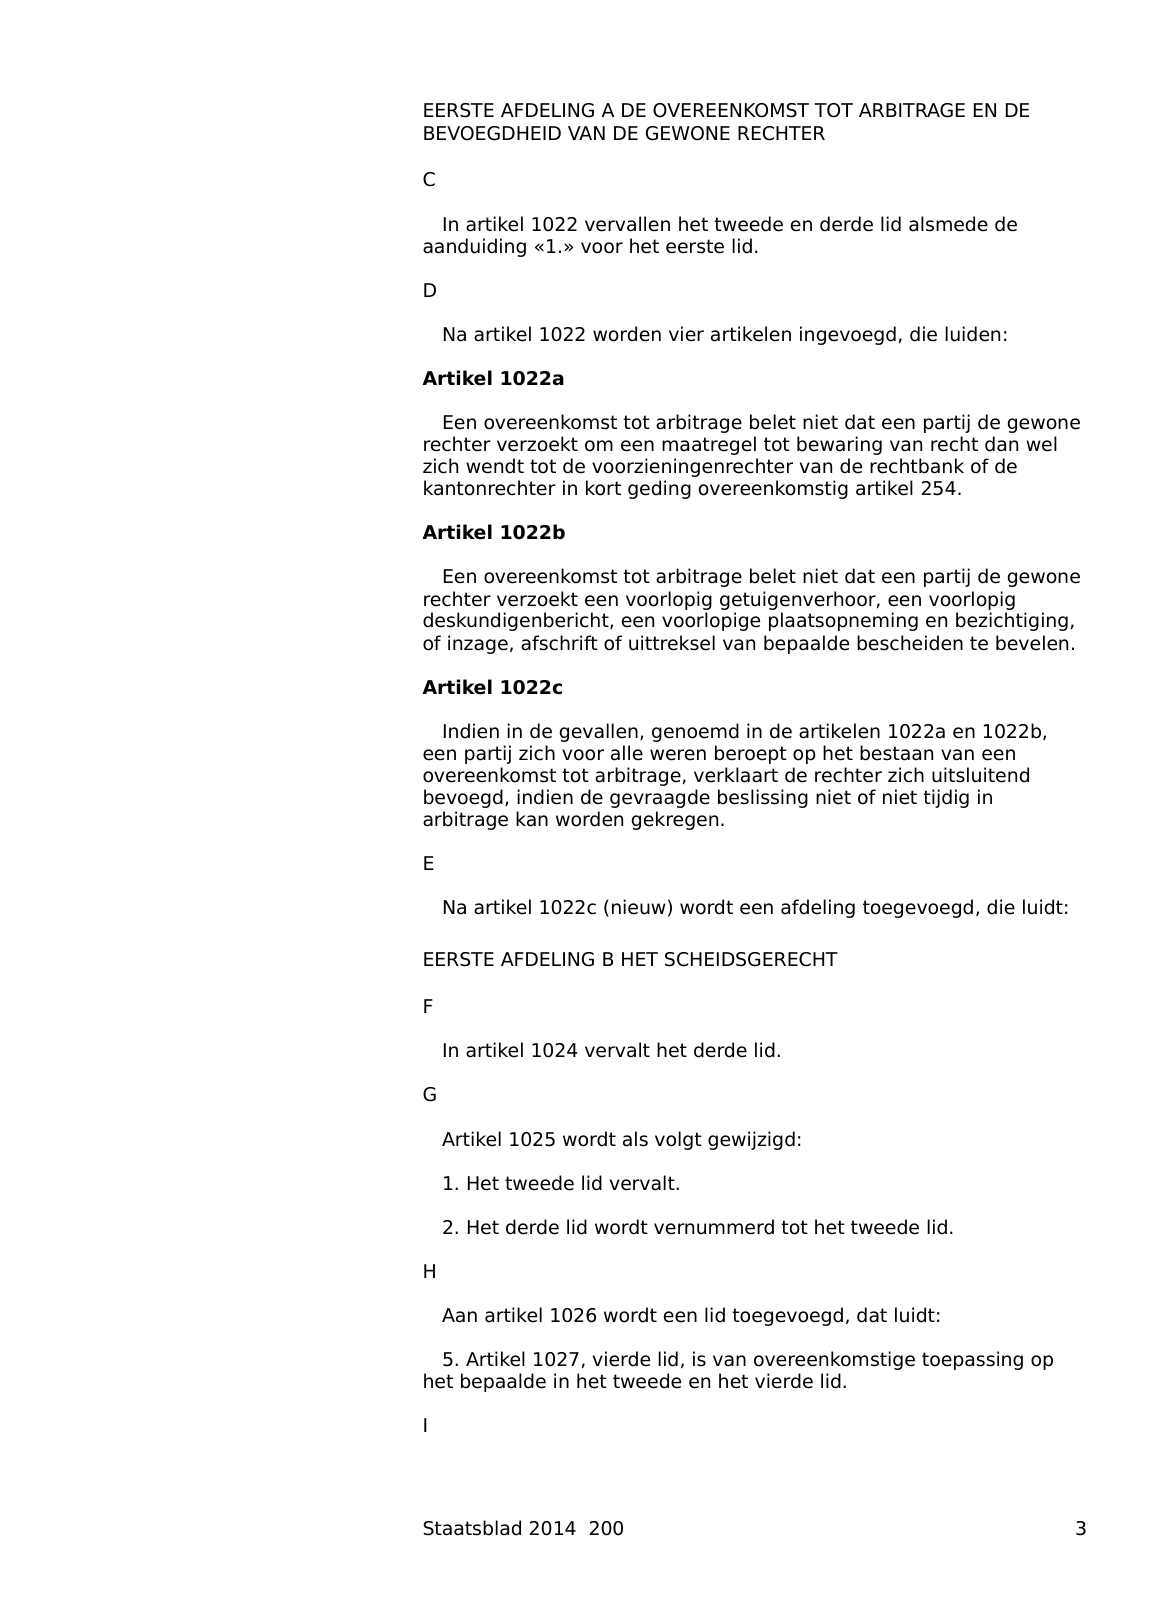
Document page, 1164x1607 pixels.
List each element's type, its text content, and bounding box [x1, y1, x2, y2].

text G [422, 1084, 1087, 1106]
subtitle Artikel 1022a [422, 368, 1087, 390]
text F [422, 996, 1087, 1018]
subtitle EERSTE AFDELING A DE OVEREENKOMST TOT ARBITRAGE EN DE BEVOEGDHEID VAN DE GEWONE RECHTER [422, 100, 1087, 144]
subtitle Artikel 1022b [422, 522, 1087, 544]
subtitle Artikel 1022c [422, 677, 1087, 698]
subtitle EERSTE AFDELING B HET SCHEIDSGERECHT [422, 949, 1087, 971]
text Na artikel 1022c (nieuw) wordt een afdeling toegevoegd, die luidt: [422, 897, 1087, 919]
text In artikel 1024 vervalt het derde lid. [422, 1040, 1087, 1062]
text Een overeenkomst tot arbitrage belet niet dat een partij de gewone rechter verzoekt een voorlopig getuigenverhoor, een voorlopig deskundigenbericht, een voorlopige plaatsopneming en bezichtiging, of inzage, afschrift of uittreksel van bepaalde bescheiden te bevelen. [422, 566, 1087, 654]
text I [422, 1415, 1087, 1437]
text 2. Het derde lid wordt vernummerd tot het tweede lid. [422, 1217, 1087, 1239]
text Indien in de gevallen, genoemd in de artikelen 1022a en 1022b, een partij zich voor alle weren beroept op het bestaan van een overeenkomst tot arbitrage, verklaart de rechter zich uitsluitend bevoegd, indien de gevraagde beslissing niet of niet tijdig in arbitrage kan worden gekregen. [422, 721, 1087, 831]
text In artikel 1022 vervallen het tweede en derde lid alsmede de aanduiding «1.» voor het eerste lid. [422, 213, 1087, 257]
text C [422, 169, 1087, 191]
text 5. Artikel 1027, vierde lid, is van overeenkomstige toepassing op het bepaalde in het tweede en het vierde lid. [422, 1349, 1087, 1393]
text Aan artikel 1026 wordt een lid toegevoegd, dat luidt: [422, 1305, 1087, 1327]
text 1. Het tweede lid vervalt. [422, 1173, 1087, 1194]
text Artikel 1025 wordt als volgt gewijzigd: [422, 1128, 1087, 1150]
text Na artikel 1022 worden vier artikelen ingevoegd, die luiden: [422, 324, 1087, 346]
text D [422, 280, 1087, 302]
text H [422, 1261, 1087, 1283]
text E [422, 853, 1087, 875]
text Een overeenkomst tot arbitrage belet niet dat een partij de gewone rechter verzoekt om een maatregel tot bewaring van recht dan wel zich wendt tot de voorzieningenrechter van de rechtbank of de kantonrechter in kort geding overeenkomstig artikel 254. [422, 412, 1087, 500]
